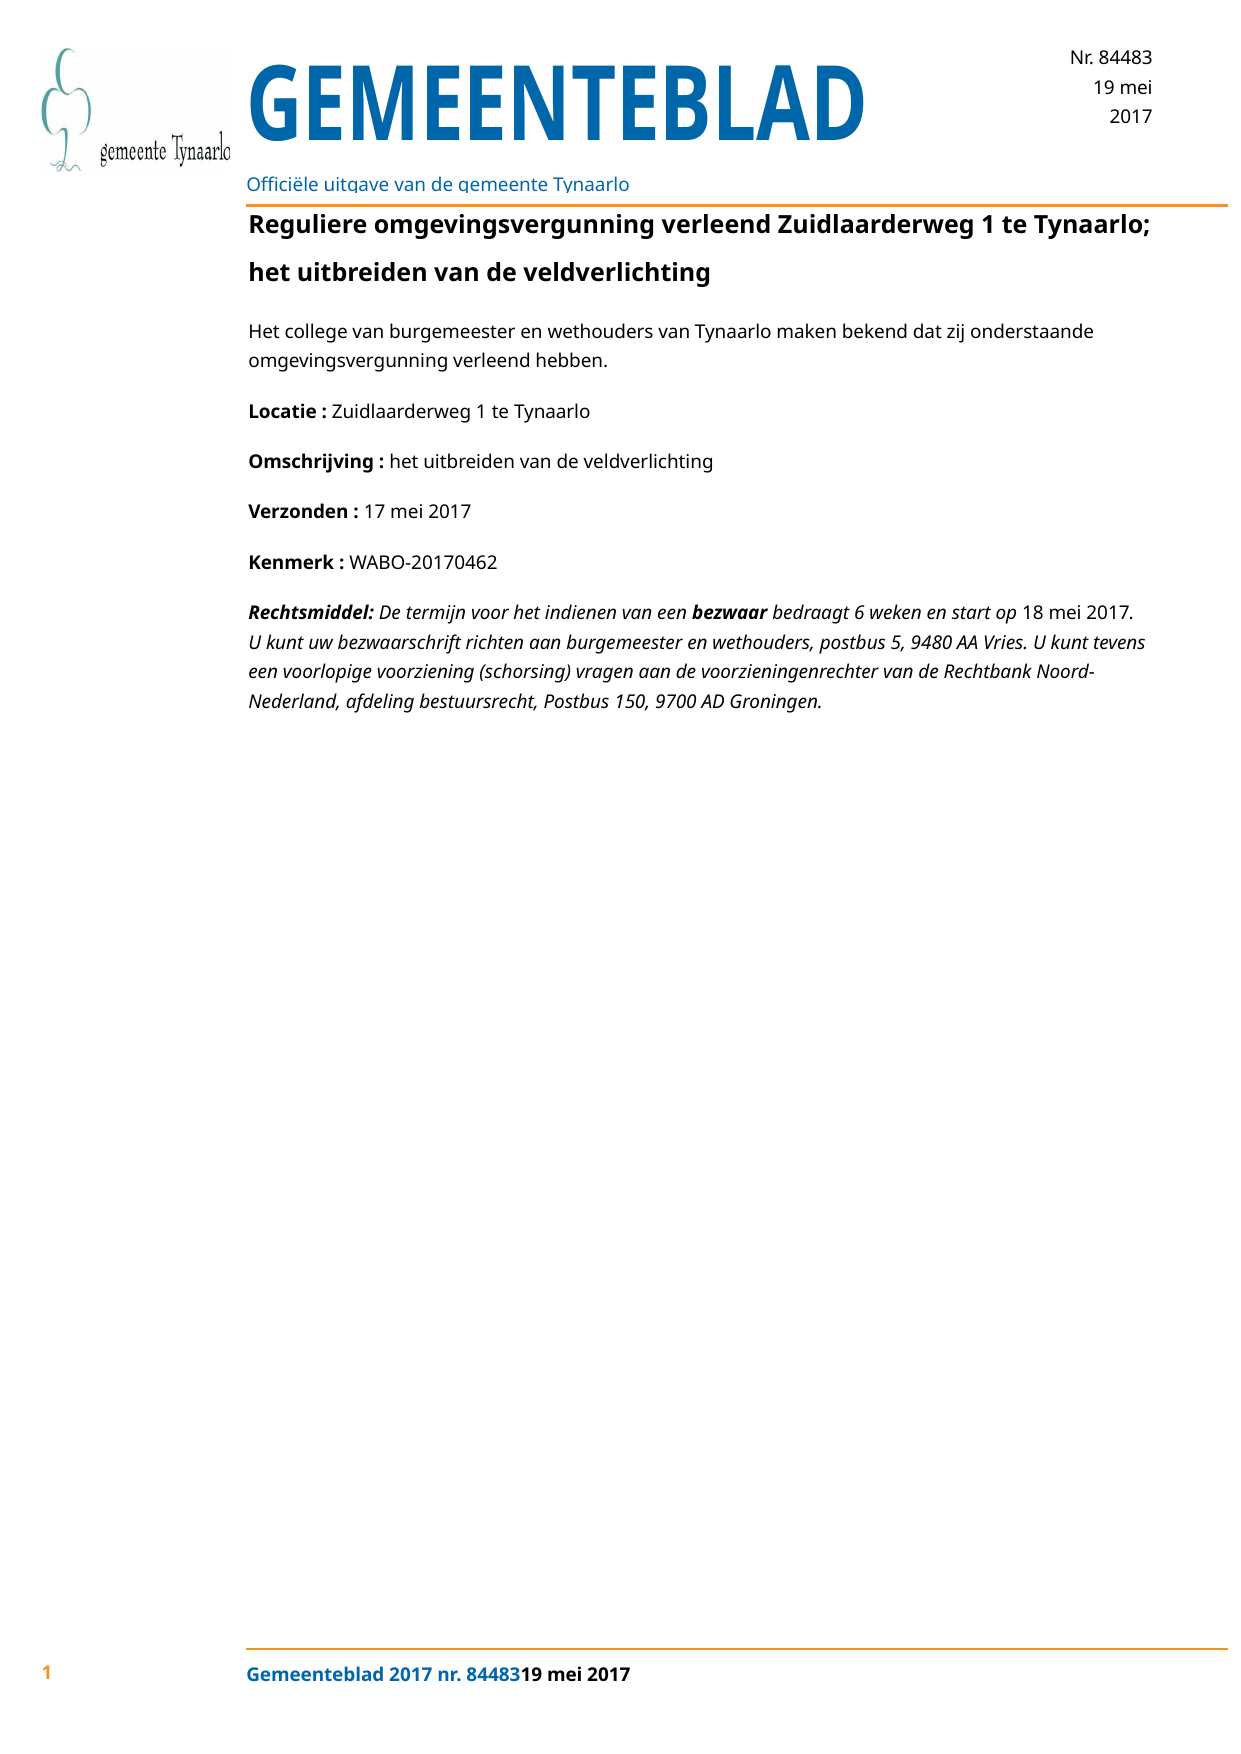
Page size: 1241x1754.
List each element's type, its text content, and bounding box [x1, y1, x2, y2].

text Verzonden : 17 mei 2017 [248, 499, 1152, 524]
text Kenmerk : WABO-20170462 [248, 549, 1152, 575]
picture [41, 47, 231, 172]
text Het college van burgemeester en wethouders van Tynaarlo maken bekend dat zij onderstaande omgevingsvergunning verleend hebben. [248, 318, 1152, 373]
text Rechtsmiddel: De termijn voor het indienen van een bezwaar bedraagt 6 weken en start op 18 mei 2017. U kunt uw bezwaarschrift richten aan burgemeester en wethouders, postbus 5, 9480 AA Vries. U kunt tevens een voorlopige voorziening (schorsing) vragen aan de voorzieningenrechter van de Rechtbank Noord-Nederland, afdeling bestuursrecht, Postbus 150, 9700 AD Groningen. [248, 599, 1152, 714]
text Omschrijving : het uitbreiden van de veldverlichting [248, 448, 1152, 474]
text Locatie : Zuidlaarderweg 1 te Tynaarlo [248, 398, 1152, 424]
text Reguliere omgevingsvergunning verleend Zuidlaarderweg 1 te Tynaarlo; het uitbreiden van de veldverlichting [248, 207, 1152, 288]
